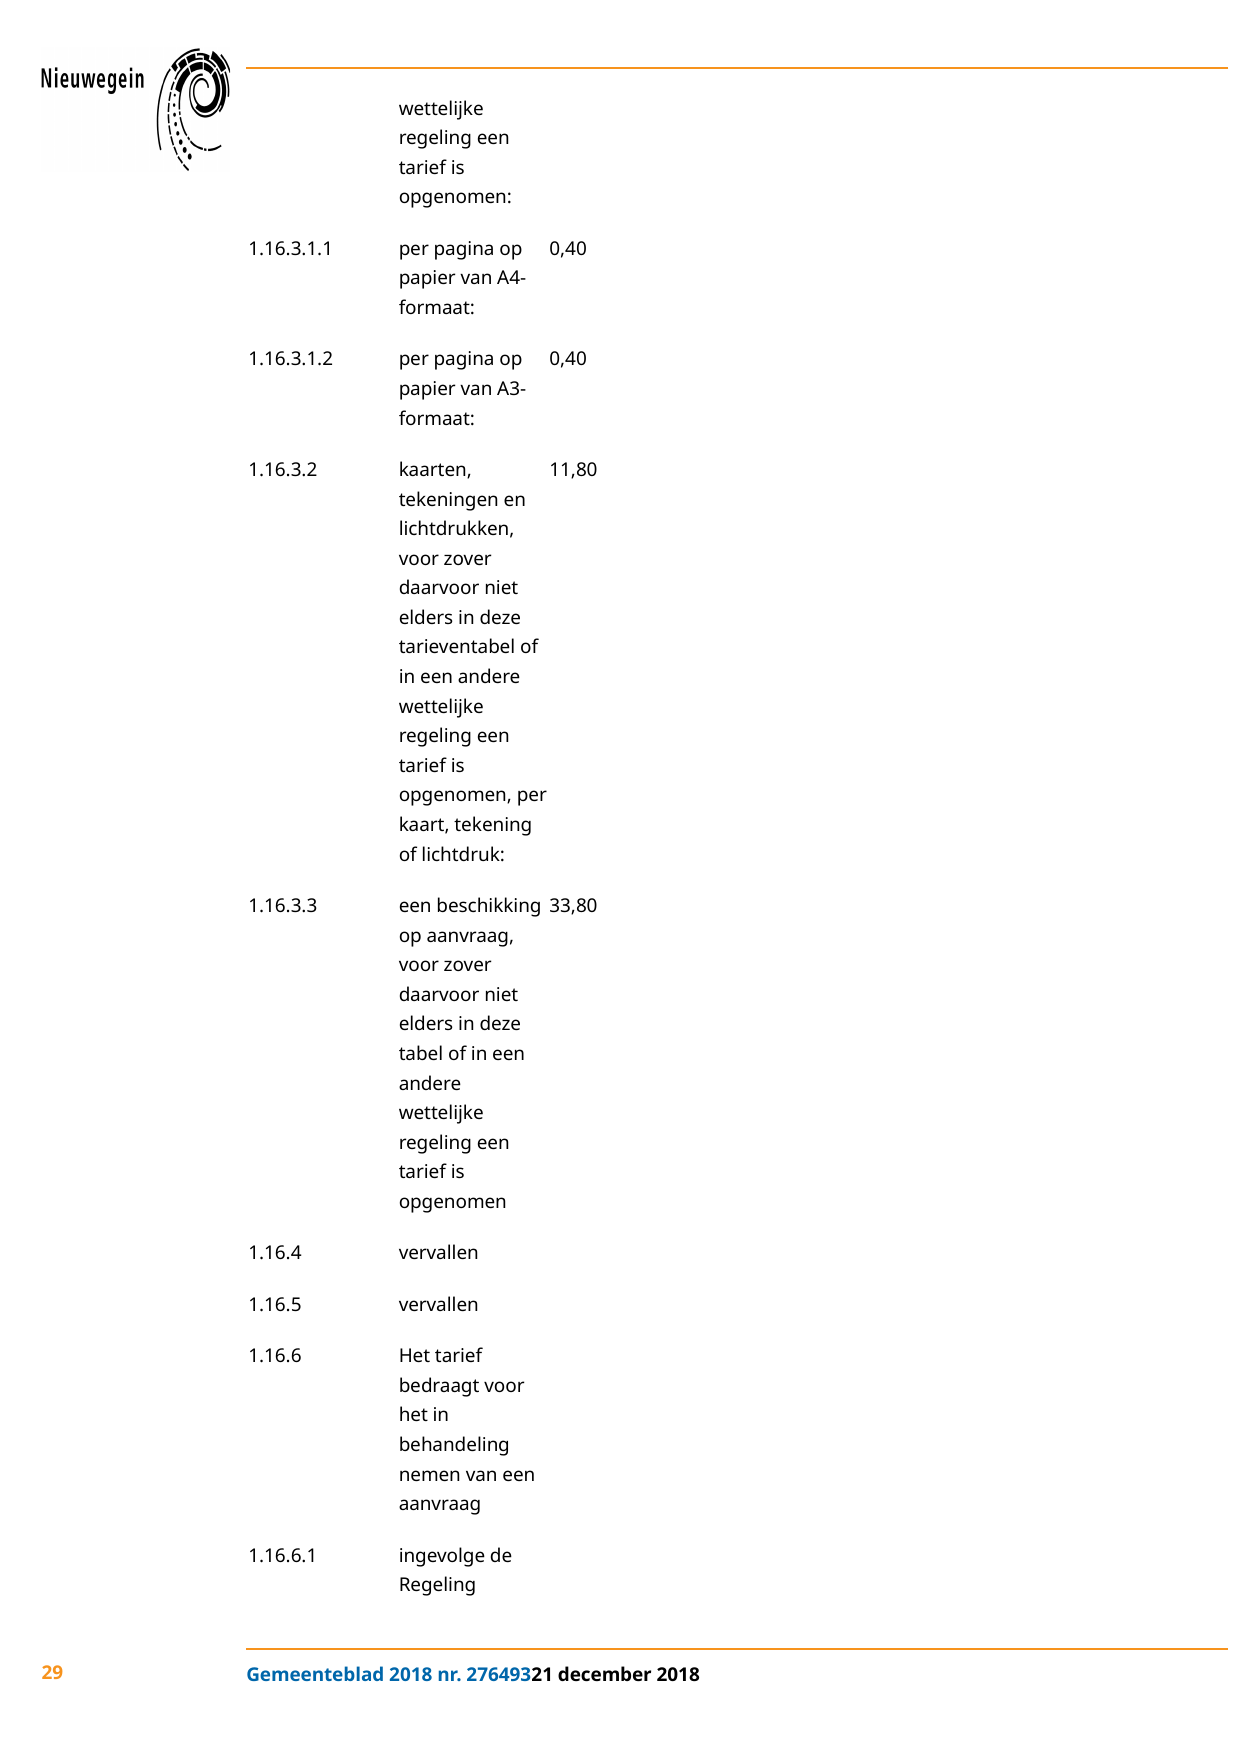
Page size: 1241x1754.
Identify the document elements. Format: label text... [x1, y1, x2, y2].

table_cell [549, 1542, 700, 1597]
table_cell vervallen [399, 1240, 549, 1265]
table_cell [549, 209, 700, 235]
table_cell [248, 1214, 398, 1239]
table_cell [549, 1291, 700, 1317]
table_cell [248, 209, 398, 235]
table_cell 11,80 [549, 456, 700, 867]
table_cell [399, 867, 549, 892]
table_cell [549, 1343, 700, 1516]
table_cell 1.16.3.1.1 [248, 235, 398, 320]
table_cell [399, 1265, 549, 1291]
table_cell 1.16.5 [248, 1291, 398, 1317]
table_cell [549, 431, 700, 456]
table_cell per pagina op papier van A4-formaat: [399, 235, 549, 320]
table_cell 0,40 [549, 346, 700, 431]
table_cell [549, 95, 700, 209]
table_cell Het tarief bedraagt voor het in behandeling nemen van een aanvraag [399, 1343, 549, 1516]
table_cell kaarten, tekeningen en lichtdrukken, voor zover daarvoor niet elders in deze tarieventabel of in een andere wettelijke regeling een tarief is opgenomen, per kaart, tekening of lichtdruk: [399, 456, 549, 867]
table_cell vervallen [399, 1291, 549, 1317]
table_cell [549, 867, 700, 892]
table_cell [399, 320, 549, 346]
table_cell 1.16.3.3 [248, 892, 398, 1214]
table_cell [248, 431, 398, 456]
table_cell per pagina op papier van A3-formaat: [399, 346, 549, 431]
table_cell [248, 95, 398, 209]
table_cell [248, 1265, 398, 1291]
table_cell [248, 320, 398, 346]
table_cell [549, 1265, 700, 1291]
table_cell een beschikking op aanvraag, voor zover daarvoor niet elders in deze tabel of in een andere wettelijke regeling een tarief is opgenomen [399, 892, 549, 1214]
table_cell 1.16.6 [248, 1343, 398, 1516]
table_cell [549, 320, 700, 346]
table_cell 1.16.3.2 [248, 456, 398, 867]
table_cell ingevolge de Regeling [399, 1542, 549, 1597]
table_cell [399, 1317, 549, 1342]
table_cell [399, 209, 549, 235]
picture [41, 47, 231, 172]
table_cell 1.16.6.1 [248, 1542, 398, 1597]
table_cell [248, 1516, 398, 1542]
table_cell [549, 1214, 700, 1239]
table_cell [399, 1214, 549, 1239]
table_cell [549, 1317, 700, 1342]
table_cell 33,80 [549, 892, 700, 1214]
table_cell [549, 1240, 700, 1265]
table_cell 1.16.3.1.2 [248, 346, 398, 431]
table_cell [399, 431, 549, 456]
table_cell [549, 1516, 700, 1542]
table_cell [248, 867, 398, 892]
table_cell wettelijke regeling een tarief is opgenomen: [399, 95, 549, 209]
table_cell 0,40 [549, 235, 700, 320]
table_cell [248, 1317, 398, 1342]
table_cell 1.16.4 [248, 1240, 398, 1265]
table_cell [399, 1516, 549, 1542]
